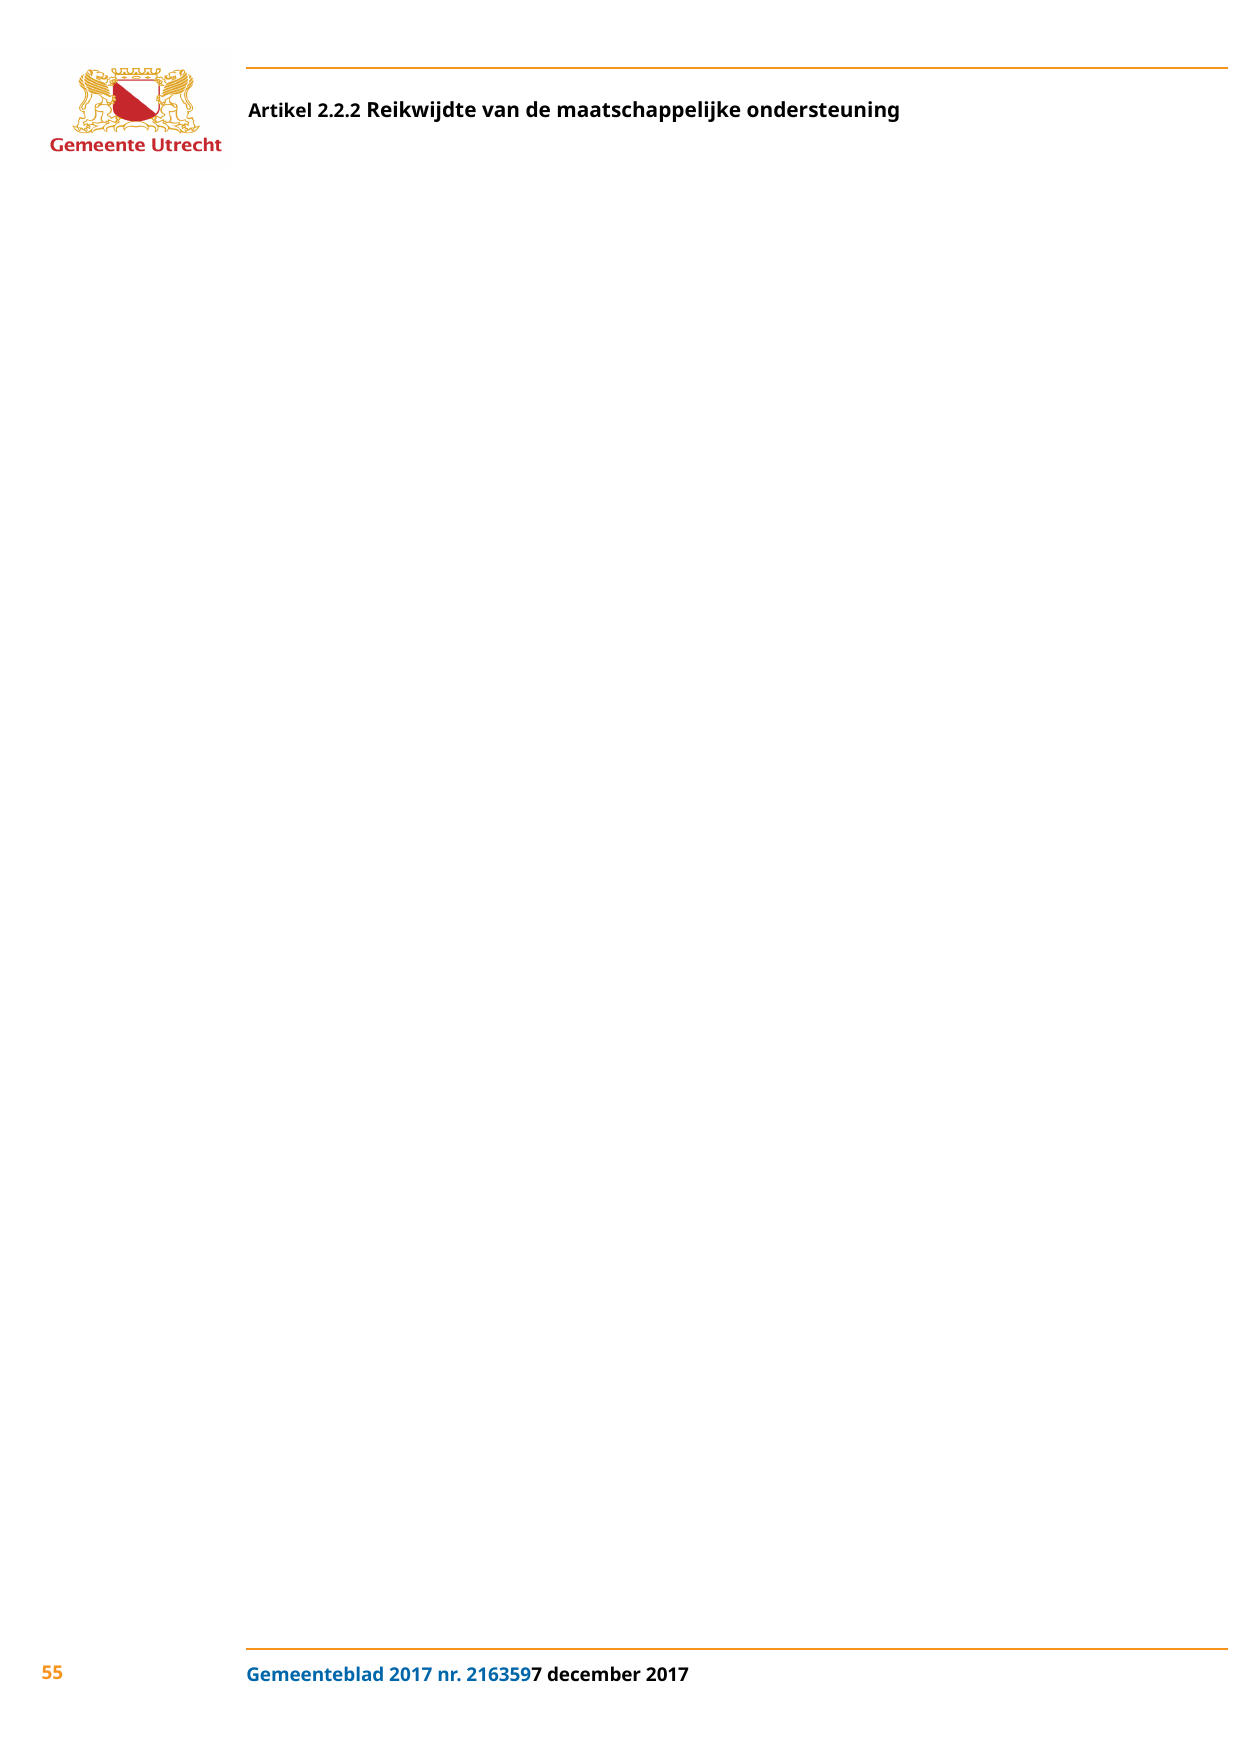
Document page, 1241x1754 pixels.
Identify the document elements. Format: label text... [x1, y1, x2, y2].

picture [41, 47, 231, 172]
text Artikel 2.2.2 Reikwijdte van de maatschappelijke ondersteuning [248, 95, 1152, 123]
